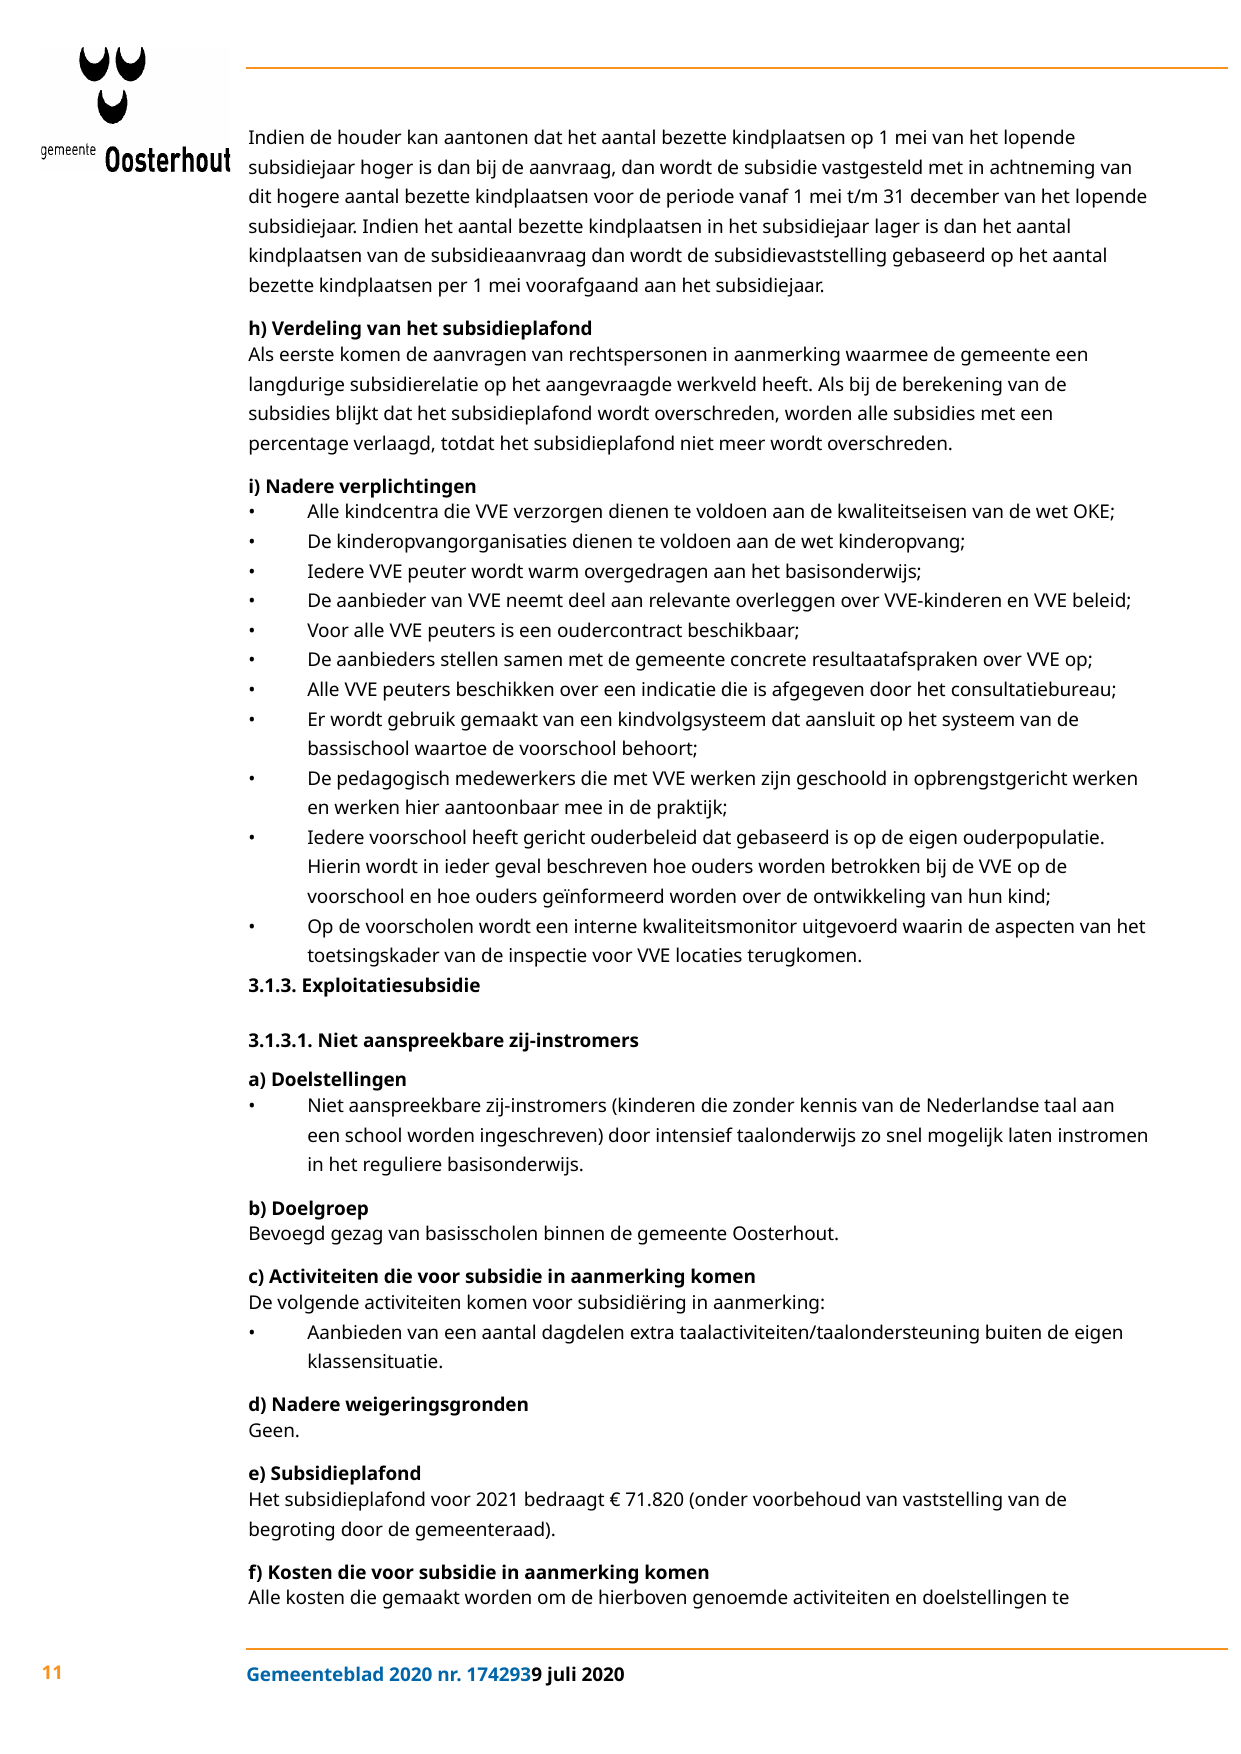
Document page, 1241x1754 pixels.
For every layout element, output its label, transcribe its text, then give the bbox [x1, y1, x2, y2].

text Indien de houder kan aantonen dat het aantal bezette kindplaatsen op 1 mei van het lopende subsidiejaar hoger is dan bij de aanvraag, dan wordt de subsidie vastgesteld met in achtneming van dit hogere aantal bezette kindplaatsen voor de periode vanaf 1 mei t/m 31 december van het lopende subsidiejaar. Indien het aantal bezette kindplaatsen in het subsidiejaar lager is dan het aantal kindplaatsen van de subsidieaanvraag dan wordt de subsidievaststelling gebaseerd op het aantal bezette kindplaatsen per 1 mei voorafgaand aan het subsidiejaar. [248, 124, 1152, 298]
text b) Doelgroep [248, 1195, 1152, 1220]
text i) Nadere verplichtingen [248, 473, 1152, 499]
list Voor alle VVE peuters is een oudercontract beschikbaar; [248, 617, 1152, 643]
list De aanbieders stellen samen met de gemeente concrete resultaatafspraken over VVE op; [248, 647, 1152, 672]
text a) Doelstellingen [248, 1067, 1152, 1092]
list Iedere voorschool heeft gericht ouderbeleid dat gebaseerd is op de eigen ouderpopulatie. Hierin wordt in ieder geval beschreven hoe ouders worden betrokken bij de VVE op de voorschool en hoe ouders geïnformeerd worden over de ontwikkeling van hun kind; [248, 824, 1152, 909]
text Als eerste komen de aanvragen van rechtspersonen in aanmerking waarmee de gemeente een langdurige subsidierelatie op het aangevraagde werkveld heeft. Als bij de berekening van de subsidies blijkt dat het subsidieplafond wordt overschreden, worden alle subsidies met een percentage verlaagd, totdat het subsidieplafond niet meer wordt overschreden. [248, 341, 1152, 456]
list De kinderopvangorganisaties dienen te voldoen aan de wet kinderopvang; [248, 528, 1152, 554]
text De volgende activiteiten komen voor subsidiëring in aanmerking: [248, 1289, 1152, 1315]
text h) Verdeling van het subsidieplafond [248, 315, 1152, 341]
list Er wordt gebruik gemaakt van een kindvolgsysteem dat aansluit op het systeem van de bassischool waartoe de voorschool behoort; [248, 706, 1152, 761]
list Iedere VVE peuter wordt warm overgedragen aan het basisonderwijs; [248, 558, 1152, 584]
text c) Activiteiten die voor subsidie in aanmerking komen [248, 1263, 1152, 1289]
text e) Subsidieplafond [248, 1460, 1152, 1486]
text Het subsidieplafond voor 2021 bedraagt € 71.820 (onder voorbehoud van vaststelling van de begroting door de gemeenteraad). [248, 1486, 1152, 1541]
text f) Kosten die voor subsidie in aanmerking komen [248, 1559, 1152, 1584]
list De aanbieder van VVE neemt deel aan relevante overleggen over VVE-kinderen en VVE beleid; [248, 587, 1152, 613]
text 3.1.3. Exploitatiesubsidie [248, 972, 1152, 998]
list Alle kindcentra die VVE verzorgen dienen te voldoen aan de kwaliteitseisen van de wet OKE; [248, 499, 1152, 524]
text Geen. [248, 1417, 1152, 1443]
list Niet aanspreekbare zij-instromers (kinderen die zonder kennis van de Nederlandse taal aan een school worden ingeschreven) door intensief taalonderwijs zo snel mogelijk laten instromen in het reguliere basisonderwijs. [248, 1092, 1152, 1177]
list Aanbieden van een aantal dagdelen extra taalactiviteiten/taalondersteuning buiten de eigen klassensituatie. [248, 1319, 1152, 1374]
text d) Nadere weigeringsgronden [248, 1392, 1152, 1417]
text Bevoegd gezag van basisscholen binnen de gemeente Oosterhout. [248, 1220, 1152, 1246]
list De pedagogisch medewerkers die met VVE werken zijn geschoold in opbrengstgericht werken en werken hier aantoonbaar mee in de praktijk; [248, 765, 1152, 820]
text Alle kosten die gemaakt worden om de hierboven genoemde activiteiten en doelstellingen te [248, 1584, 1152, 1610]
list Op de voorscholen wordt een interne kwaliteitsmonitor uitgevoerd waarin de aspecten van het toetsingskader van de inspectie voor VVE locaties terugkomen. [248, 913, 1152, 968]
picture [41, 47, 231, 172]
text 3.1.3.1. Niet aanspreekbare zij-instromers [248, 1027, 1152, 1053]
list Alle VVE peuters beschikken over een indicatie die is afgegeven door het consultatiebureau; [248, 676, 1152, 702]
